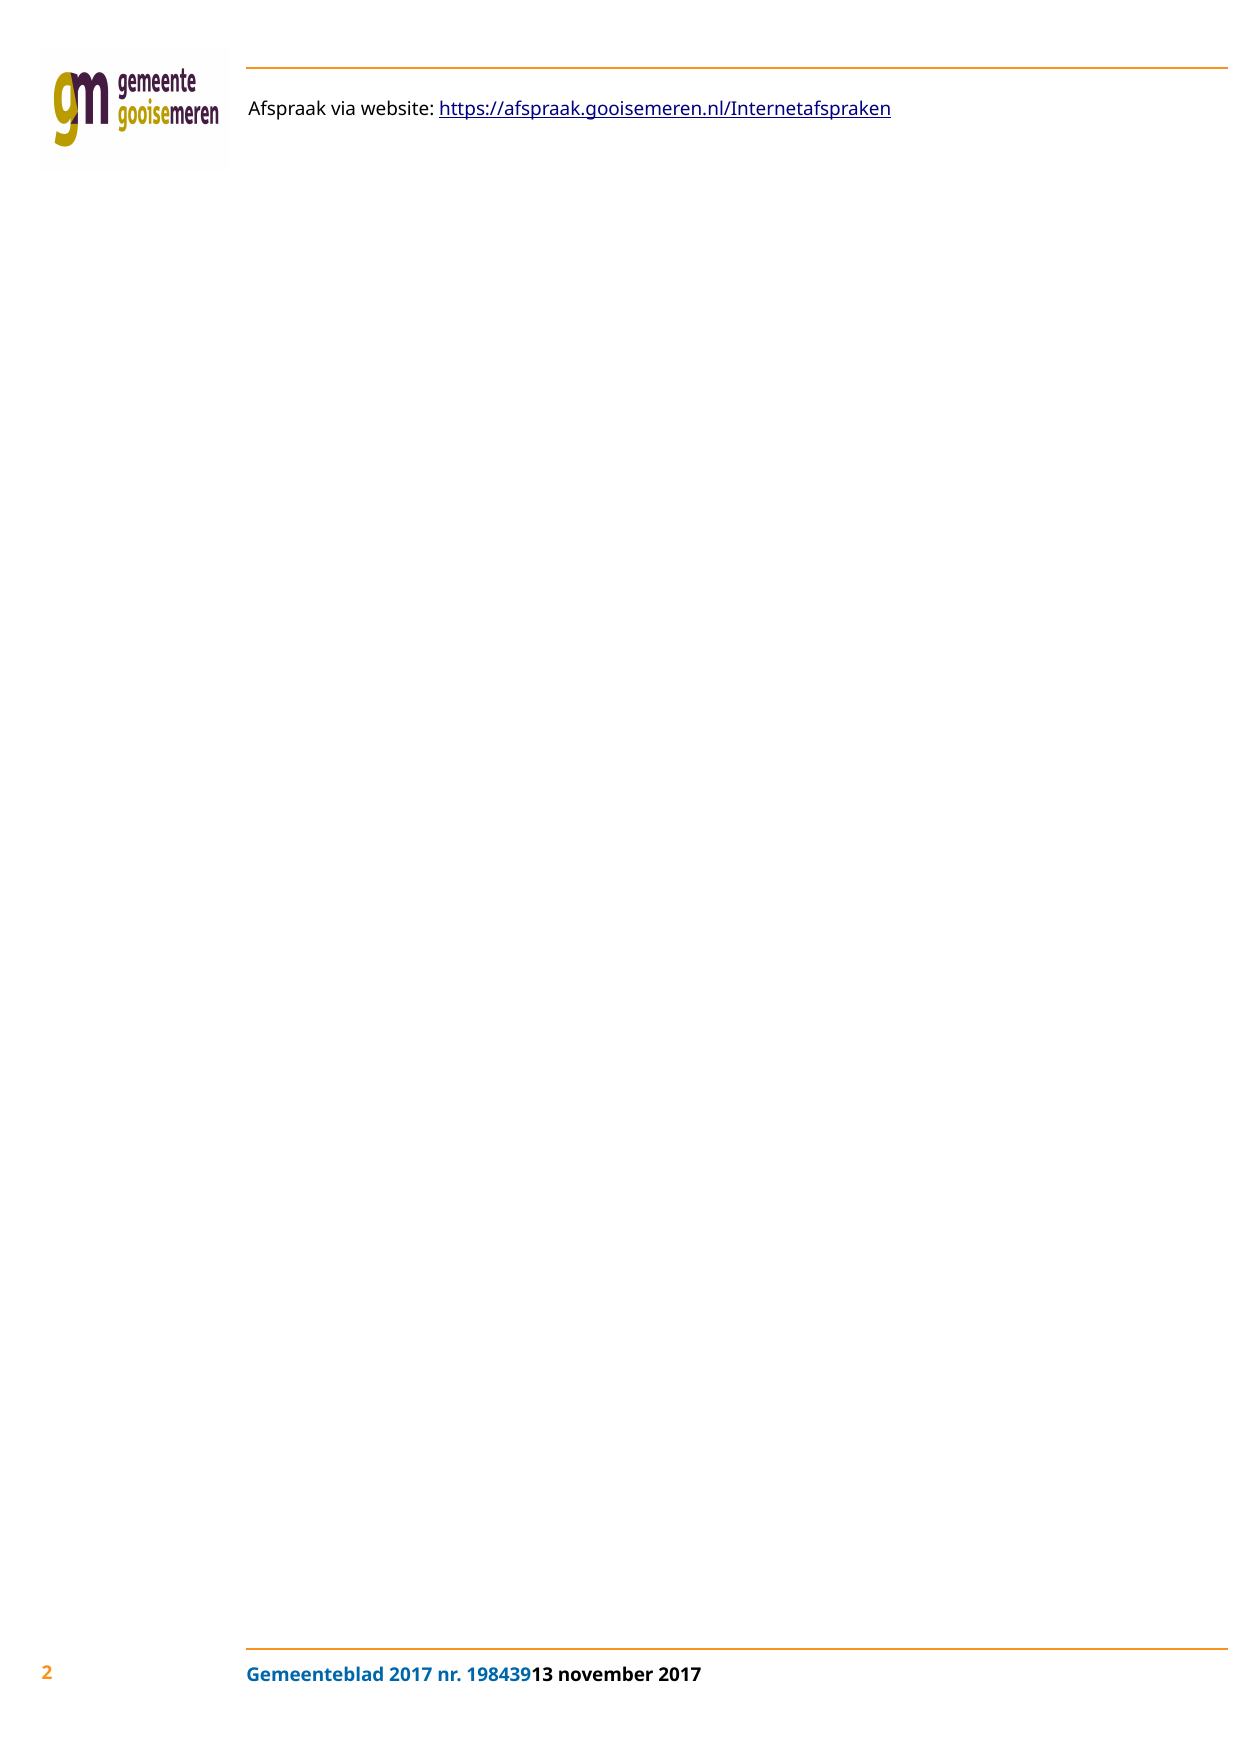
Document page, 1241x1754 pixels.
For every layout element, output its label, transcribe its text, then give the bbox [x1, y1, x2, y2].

text Afspraak via website: https://afspraak.gooisemeren.nl/Internetafspraken [248, 95, 1152, 121]
picture [41, 47, 231, 172]
